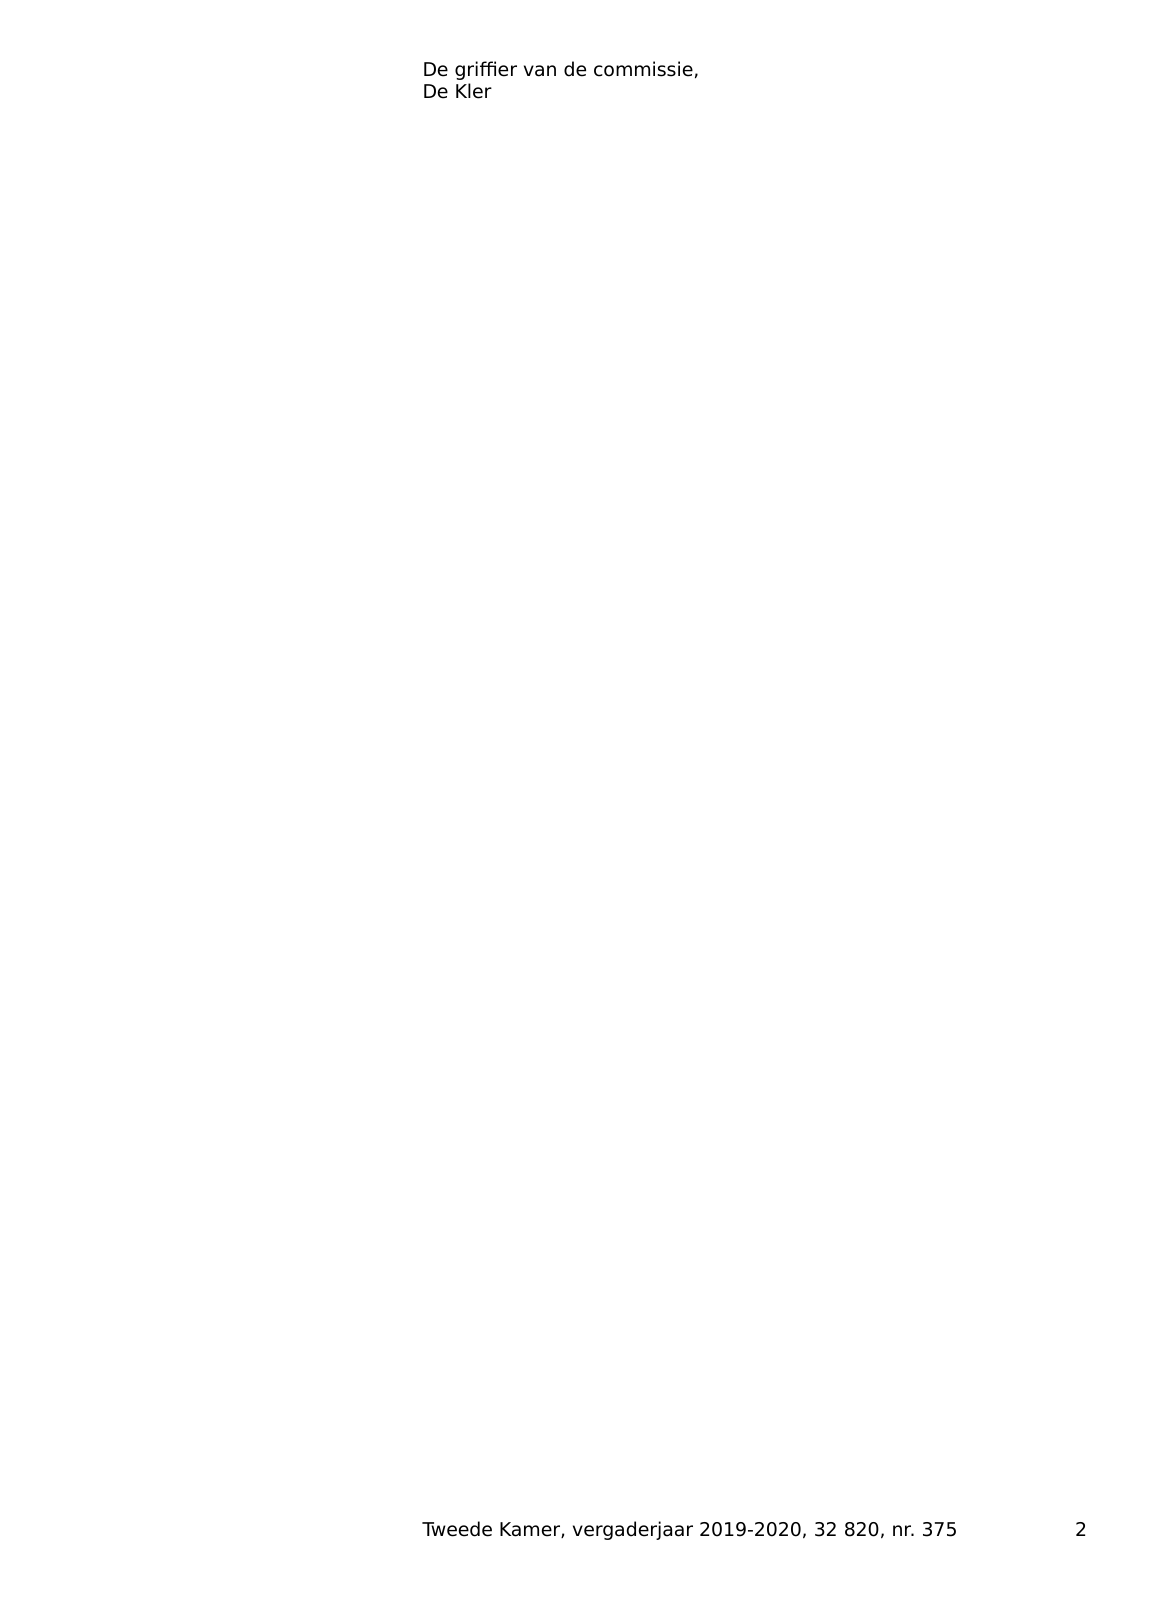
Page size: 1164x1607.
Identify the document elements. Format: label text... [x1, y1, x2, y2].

text De griffier van de commissie, De Kler [422, 59, 1087, 103]
